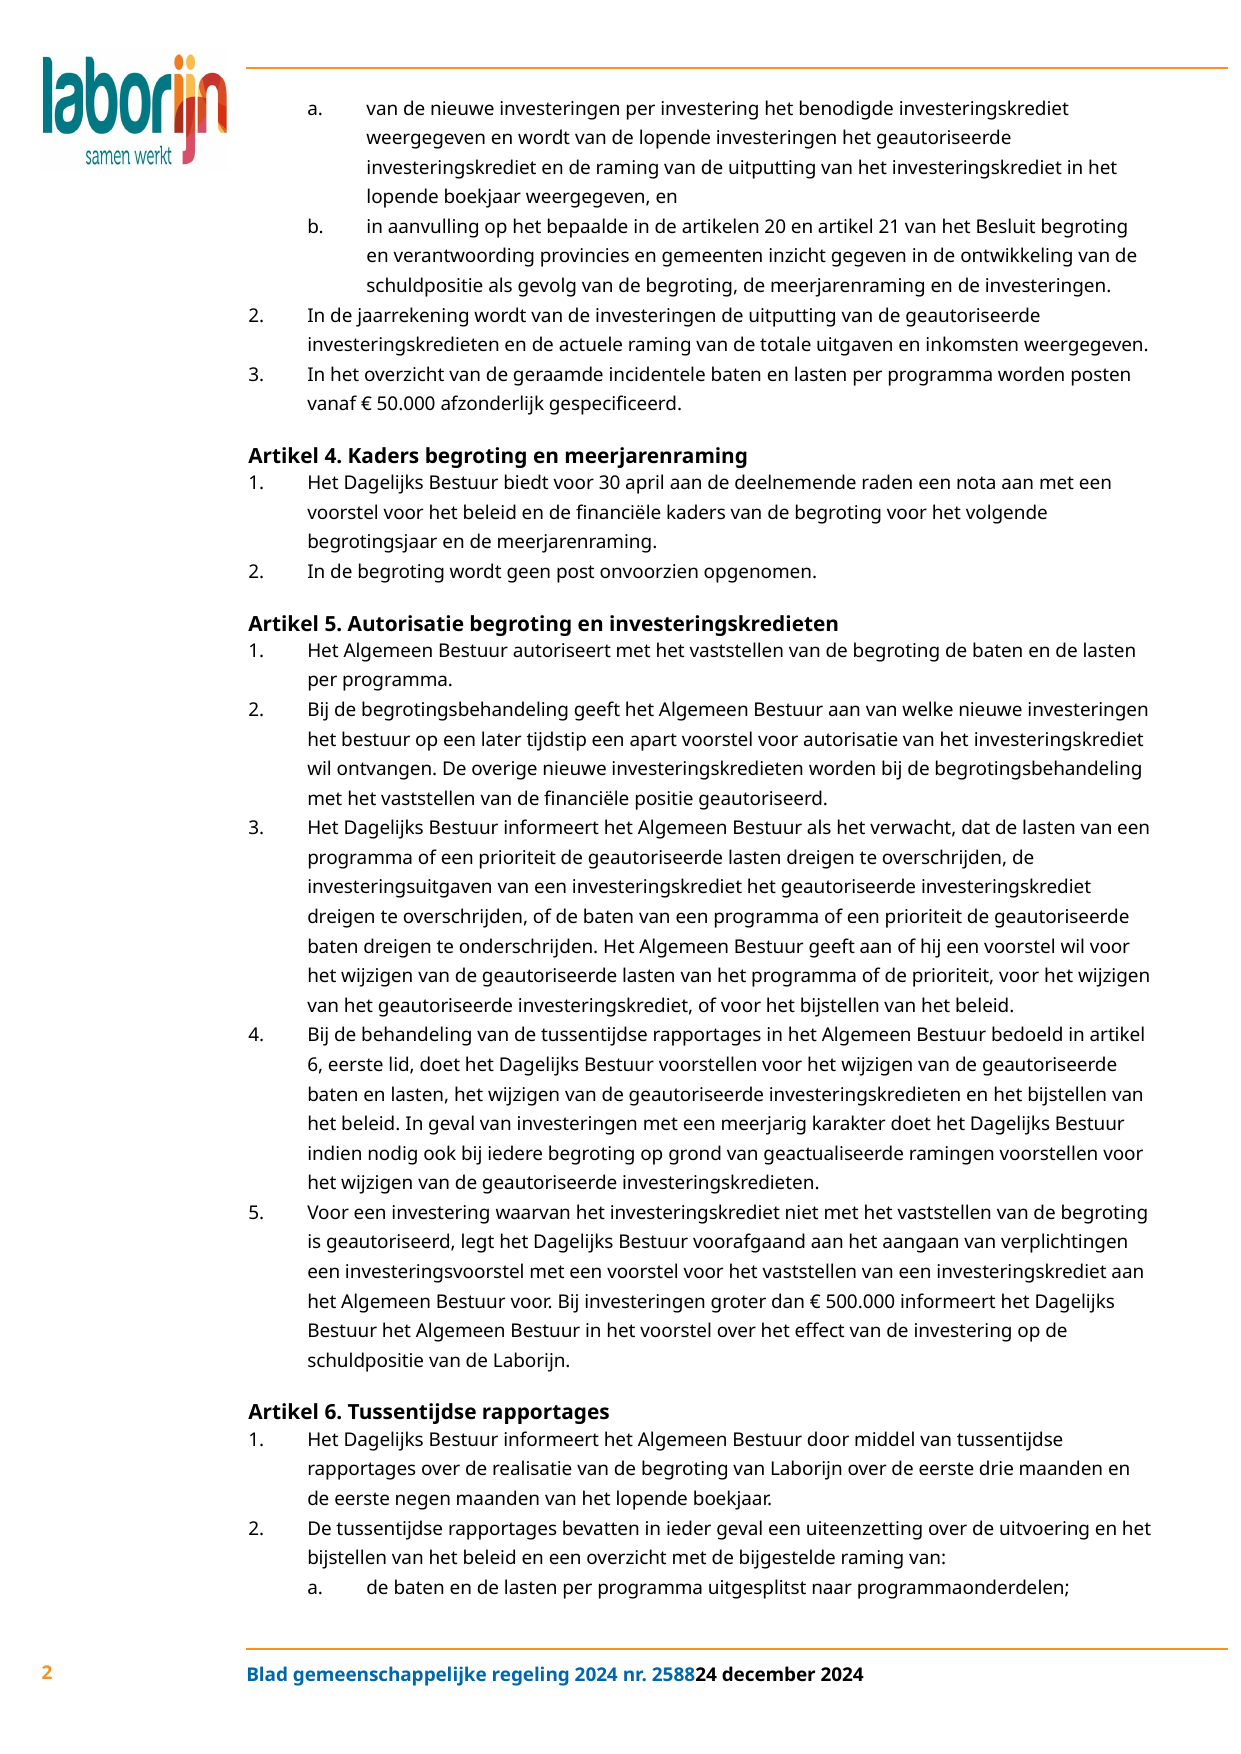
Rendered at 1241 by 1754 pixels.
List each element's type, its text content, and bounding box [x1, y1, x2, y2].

list In de jaarrekening wordt van de investeringen de uitputting van de geautoriseerde investeringskredieten en de actuele raming van de totale uitgaven en inkomsten weergegeven. [248, 302, 1152, 357]
text Artikel 5. Autorisatie begroting en investeringskredieten [248, 609, 1152, 637]
list Het Dagelijks Bestuur informeert het Algemeen Bestuur door middel van tussentijdse rapportages over de realisatie van de begroting van Laborijn over de eerste drie maanden en de eerste negen maanden van het lopende boekjaar. [248, 1426, 1152, 1511]
list Bij de begrotingsbehandeling geeft het Algemeen Bestuur aan van welke nieuwe investeringen het bestuur op een later tijdstip een apart voorstel voor autorisatie van het investeringskrediet wil ontvangen. De overige nieuwe investeringskredieten worden bij de begrotingsbehandeling met het vaststellen van de financiële positie geautoriseerd. [248, 696, 1152, 811]
list Het Dagelijks Bestuur informeert het Algemeen Bestuur als het verwacht, dat de lasten van een programma of een prioriteit de geautoriseerde lasten dreigen te overschrijden, de investeringsuitgaven van een investeringskrediet het geautoriseerde investeringskrediet dreigen te overschrijden, of de baten van een programma of een prioriteit de geautoriseerde baten dreigen te onderschrijden. Het Algemeen Bestuur geeft aan of hij een voorstel wil voor het wijzigen van de geautoriseerde lasten van het programma of de prioriteit, voor het wijzigen van het geautoriseerde investeringskrediet, of voor het bijstellen van het beleid. [248, 814, 1152, 1018]
list De tussentijdse rapportages bevatten in ieder geval een uiteenzetting over de uitvoering en het bijstellen van het beleid en een overzicht met de bijgestelde raming van: [248, 1515, 1152, 1570]
picture [41, 47, 231, 172]
list In het overzicht van de geraamde incidentele baten en lasten per programma worden posten vanaf € 50.000 afzonderlijk gespecificeerd. [248, 361, 1152, 416]
text Artikel 6. Tussentijdse rapportages [248, 1397, 1152, 1426]
list In de begroting wordt geen post onvoorzien opgenomen. [248, 558, 1152, 584]
list in aanvulling op het bepaalde in de artikelen 20 en artikel 21 van het Besluit begroting en verantwoording provincies en gemeenten inzicht gegeven in de ontwikkeling van de schuldpositie als gevolg van de begroting, de meerjarenraming en de investeringen. [307, 213, 1152, 298]
list Het Dagelijks Bestuur biedt voor 30 april aan de deelnemende raden een nota aan met een voorstel voor het beleid en de financiële kaders van de begroting voor het volgende begrotingsjaar en de meerjarenraming. [248, 469, 1152, 554]
list Voor een investering waarvan het investeringskrediet niet met het vaststellen van de begroting is geautoriseerd, legt het Dagelijks Bestuur voorafgaand aan het aangaan van verplichtingen een investeringsvoorstel met een voorstel voor het vaststellen van een investeringskrediet aan het Algemeen Bestuur voor. Bij investeringen groter dan € 500.000 informeert het Dagelijks Bestuur het Algemeen Bestuur in het voorstel over het effect van de investering op de schuldpositie van de Laborijn. [248, 1199, 1152, 1373]
list van de nieuwe investeringen per investering het benodigde investeringskrediet weergegeven en wordt van de lopende investeringen het geautoriseerde investeringskrediet en de raming van de uitputting van het investeringskrediet in het lopende boekjaar weergegeven, en [307, 95, 1152, 209]
list Bij de behandeling van de tussentijdse rapportages in het Algemeen Bestuur bedoeld in artikel 6, eerste lid, doet het Dagelijks Bestuur voorstellen voor het wijzigen van de geautoriseerde baten en lasten, het wijzigen van de geautoriseerde investeringskredieten en het bijstellen van het beleid. In geval van investeringen met een meerjarig karakter doet het Dagelijks Bestuur indien nodig ook bij iedere begroting op grond van geactualiseerde ramingen voorstellen voor het wijzigen van de geautoriseerde investeringskredieten. [248, 1022, 1152, 1195]
text Artikel 4. Kaders begroting en meerjarenraming [248, 441, 1152, 469]
list de baten en de lasten per programma uitgesplitst naar programmaonderdelen; [307, 1574, 1152, 1599]
list Het Algemeen Bestuur autoriseert met het vaststellen van de begroting de baten en de lasten per programma. [248, 637, 1152, 692]
